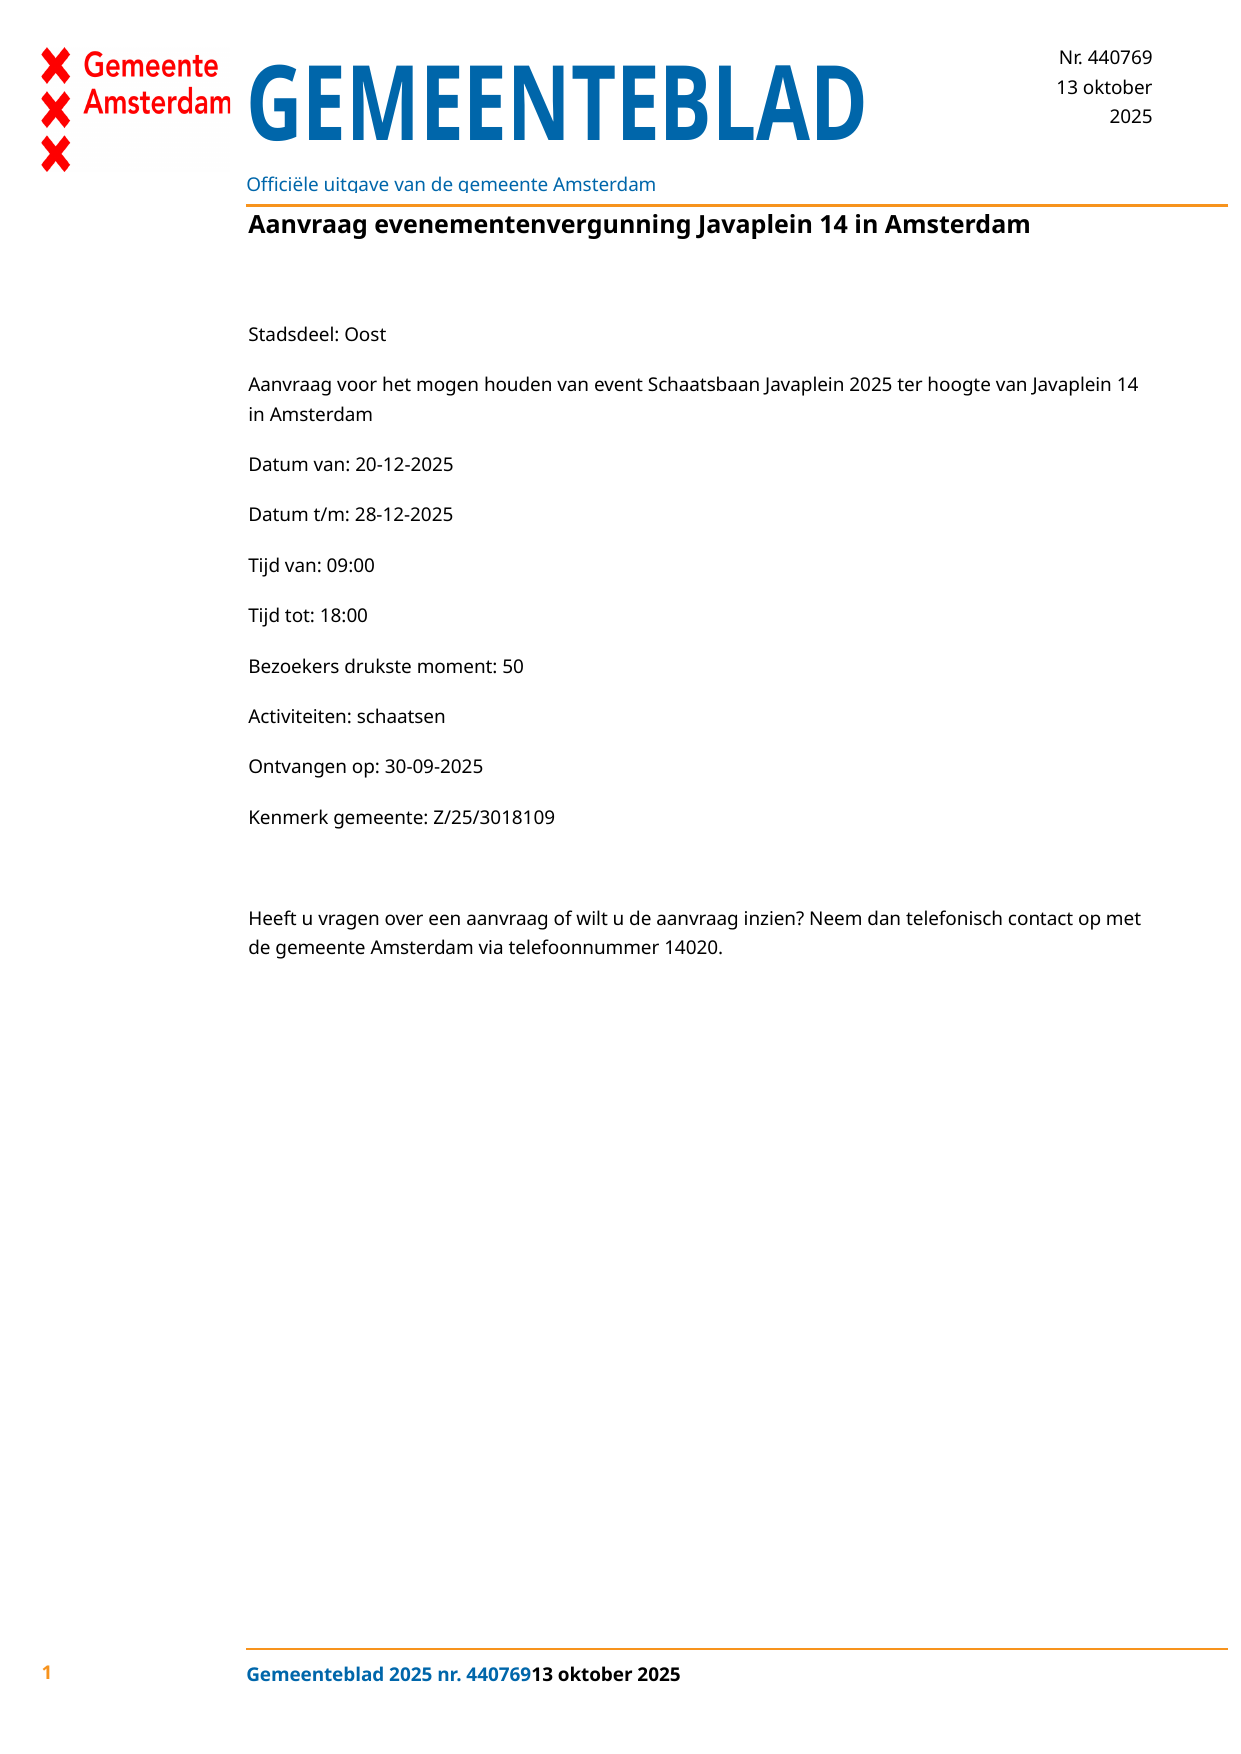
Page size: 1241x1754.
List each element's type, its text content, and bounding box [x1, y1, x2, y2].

text Kenmerk gemeente: Z/25/3018109 [248, 804, 1152, 830]
text Bezoekers drukste moment: 50 [248, 653, 1152, 678]
text Ontvangen op: 30-09-2025 [248, 754, 1152, 779]
text Aanvraag evenementenvergunning Javaplein 14 in Amsterdam [248, 207, 1152, 241]
text Heeft u vragen over een aanvraag of wilt u de aanvraag inzien? Neem dan telefonisch contact op met de gemeente Amsterdam via telefoonnummer 14020. [248, 905, 1152, 960]
text Activiteiten: schaatsen [248, 703, 1152, 729]
text Aanvraag voor het mogen houden van event Schaatsbaan Javaplein 2025 ter hoogte van Javaplein 14 in Amsterdam [248, 371, 1152, 426]
text Datum t/m: 28-12-2025 [248, 502, 1152, 527]
text Tijd tot: 18:00 [248, 602, 1152, 628]
text Tijd van: 09:00 [248, 552, 1152, 578]
text Datum van: 20-12-2025 [248, 451, 1152, 477]
picture [41, 47, 231, 172]
text Stadsdeel: Oost [248, 321, 1152, 346]
